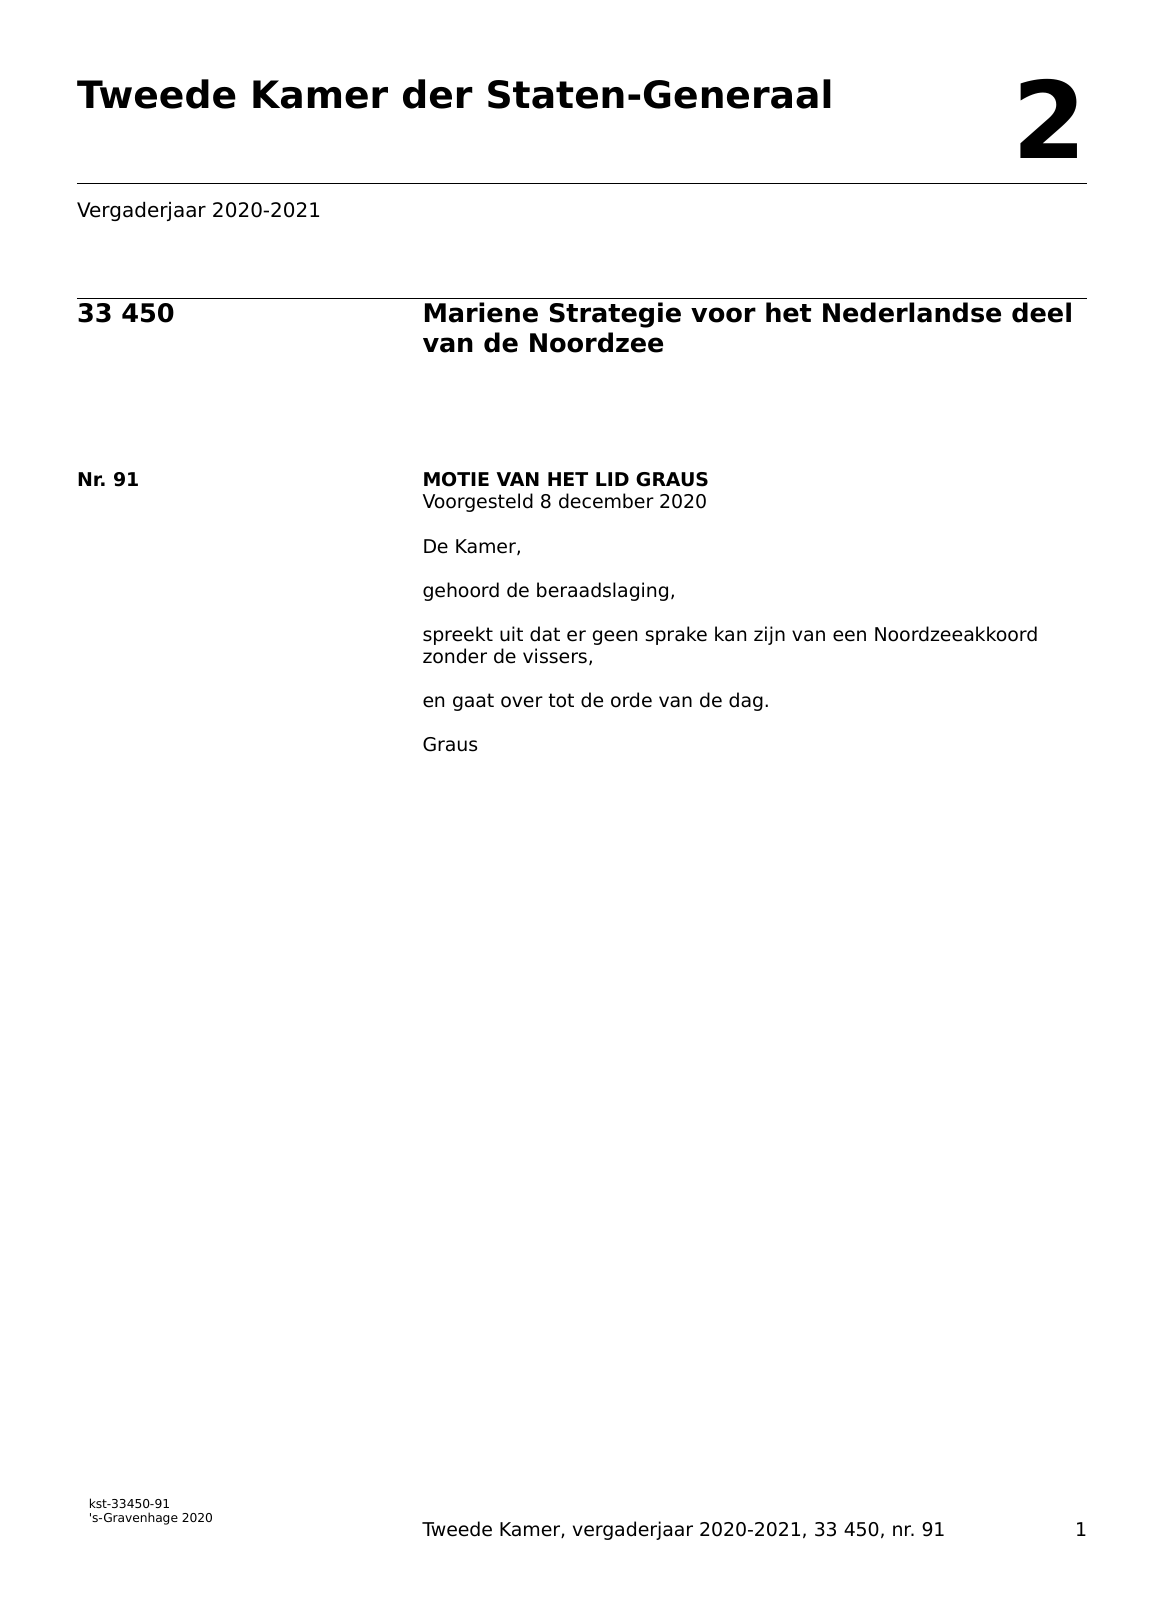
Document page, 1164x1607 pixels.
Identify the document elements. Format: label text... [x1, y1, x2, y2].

text Graus [422, 734, 1087, 756]
subtitle Nr. 91 MOTIE VAN HET LID GRAUS [77, 469, 1087, 491]
text 's-Gravenhage 2020 [88, 1511, 323, 1525]
text De Kamer, [422, 536, 1087, 557]
text en gaat over tot de orde van de dag. [422, 690, 1087, 712]
table_header Tweede Kamer der Staten-Generaal [77, 59, 886, 183]
table_header 2 [886, 59, 1087, 183]
text spreekt uit dat er geen sprake kan zijn van een Noordzeeakkoord zonder de vissers, [422, 624, 1087, 668]
subtitle 33 450 Mariene Strategie voor het Nederlandse deel van de Noordzee [77, 299, 1087, 358]
table_cell Vergaderjaar 2020-2021 [77, 184, 1087, 298]
text gehoord de beraadslaging, [422, 580, 1087, 602]
text kst-33450-91 [88, 1497, 323, 1511]
text Voorgesteld 8 december 2020 [422, 491, 1087, 513]
